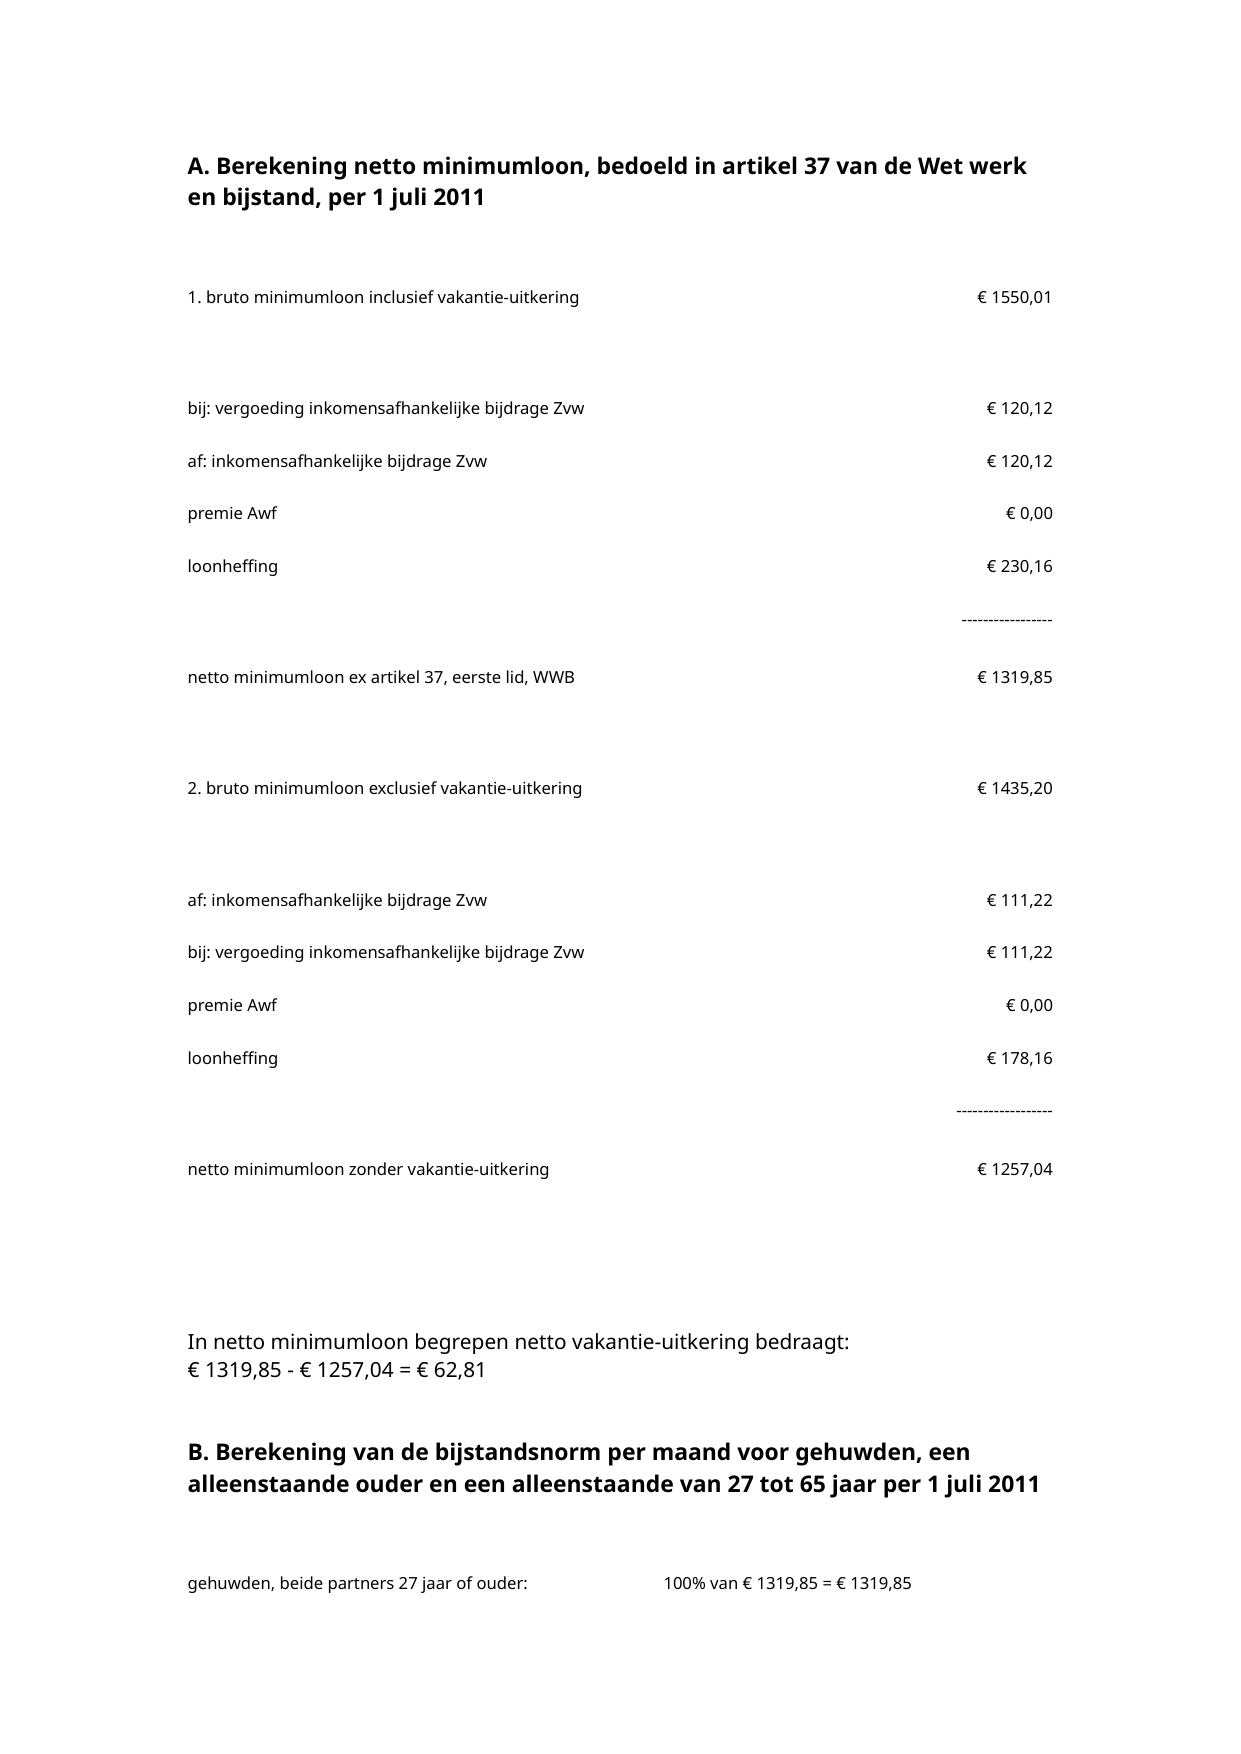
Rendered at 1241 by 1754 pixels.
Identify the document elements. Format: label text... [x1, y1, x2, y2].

table_cell € 0,00 [854, 502, 1053, 555]
table_cell € 111,22 [854, 941, 1053, 993]
table_cell premie Awf [188, 994, 853, 1046]
table_cell premie Awf [188, 502, 853, 555]
table_cell bij: vergoeding inkomensafhankelijke bijdrage Zvw [188, 941, 853, 993]
table_cell € 1435,20 [854, 777, 1053, 830]
table_cell [188, 608, 853, 666]
table_cell € 1257,04 [854, 1158, 1053, 1210]
table_cell [854, 830, 1053, 888]
table_cell [188, 1210, 853, 1268]
subtitle B. Berekening van de bijstandsnorm per maand voor gehuwden, een alleenstaande ouder en een alleenstaande van 27 tot 65 jaar per 1 juli 2011 [187, 1436, 1053, 1499]
table_cell [854, 1210, 1053, 1268]
table_cell € 120,12 [854, 449, 1053, 502]
table_cell [188, 1099, 853, 1157]
table_cell € 120,12 [854, 397, 1053, 449]
table_header 1. bruto minimumloon inclusief vakantie-uitkering [188, 285, 853, 338]
table_cell [188, 830, 853, 888]
table_cell [188, 719, 853, 777]
table_cell € 178,16 [854, 1046, 1053, 1099]
table_cell 2. bruto minimumloon exclusief vakantie-uitkering [188, 777, 853, 830]
table_header € 1550,01 [854, 285, 1053, 338]
table_cell af: inkomensafhankelijke bijdrage Zvw [188, 888, 853, 941]
text In netto minimumloon begrepen netto vakantie-uitkering bedraagt: [187, 1327, 1053, 1355]
text € 1319,85 - € 1257,04 = € 62,81 [187, 1355, 1053, 1384]
table_cell [854, 719, 1053, 777]
subtitle A. Berekening netto minimumloon, bedoeld in artikel 37 van de Wet werk en bijstand, per 1 juli 2011 [187, 150, 1053, 212]
table_header 100% van € 1319,85 = € 1319,85 [663, 1572, 1053, 1594]
table_cell [188, 338, 853, 397]
table_cell netto minimumloon ex artikel 37, eerste lid, WWB [188, 666, 853, 718]
table_cell loonheffing [188, 1046, 853, 1099]
table_header gehuwden, beide partners 27 jaar of ouder: [188, 1572, 663, 1594]
table_cell € 0,00 [854, 994, 1053, 1046]
table_cell € 1319,85 [854, 666, 1053, 718]
table_cell af: inkomensafhankelijke bijdrage Zvw [188, 449, 853, 502]
table_cell ----------------- [854, 608, 1053, 666]
table_cell bij: vergoeding inkomensafhankelijke bijdrage Zvw [188, 397, 853, 449]
table_cell € 111,22 [854, 888, 1053, 941]
table_cell ------------------ [854, 1099, 1053, 1157]
table_cell netto minimumloon zonder vakantie-uitkering [188, 1158, 853, 1210]
table_cell loonheffing [188, 555, 853, 607]
table_cell [854, 338, 1053, 397]
table_cell € 230,16 [854, 555, 1053, 607]
